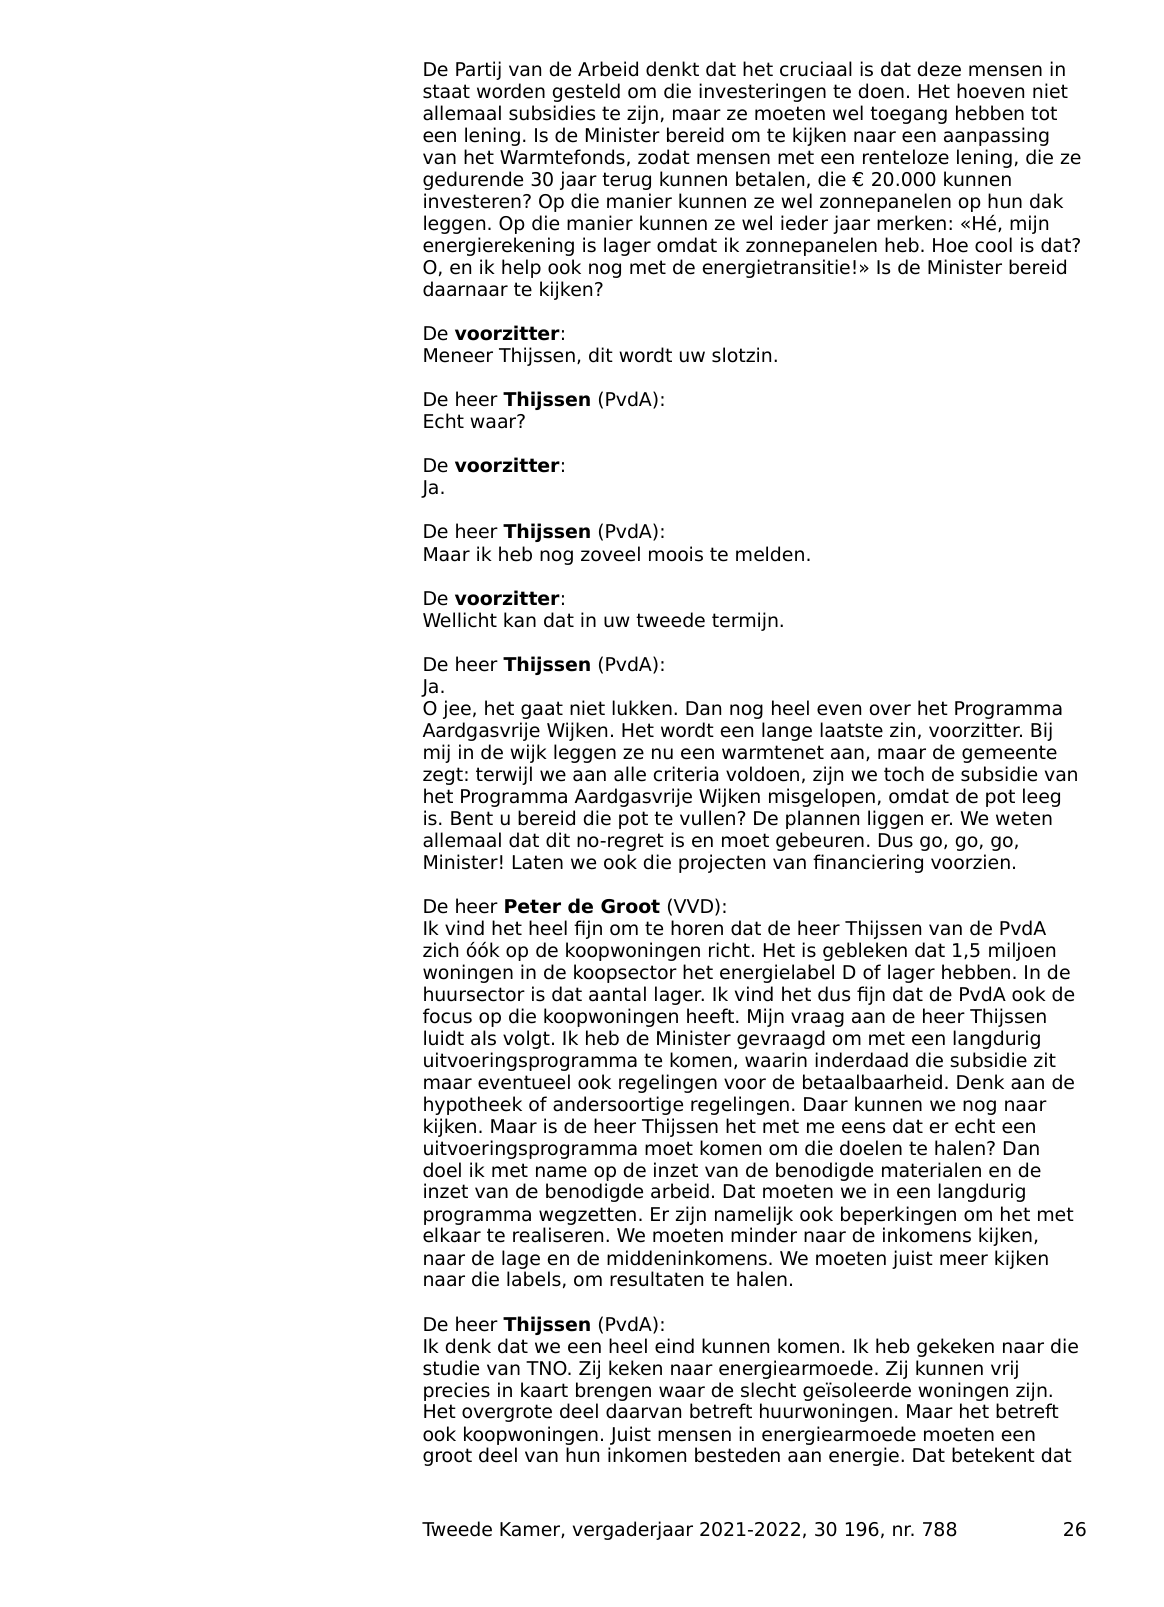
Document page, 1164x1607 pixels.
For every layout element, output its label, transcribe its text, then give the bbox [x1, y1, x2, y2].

text De voorzitter: [422, 323, 1087, 345]
text Ja. [422, 477, 1087, 499]
text Ik vind het heel fijn om te horen dat de heer Thijssen van de PvdA zich óók op de koopwoningen richt. Het is gebleken dat 1,5 miljoen woningen in de koopsector het energielabel D of lager hebben. In de huursector is dat aantal lager. Ik vind het dus fijn dat de PvdA ook de focus op die koopwoningen heeft. Mijn vraag aan de heer Thijssen luidt als volgt. Ik heb de Minister gevraagd om met een langdurig uitvoeringsprogramma te komen, waarin inderdaad die subsidie zit maar eventueel ook regelingen voor de betaalbaarheid. Denk aan de hypotheek of andersoortige regelingen. Daar kunnen we nog naar kijken. Maar is de heer Thijssen het met me eens dat er echt een uitvoeringsprogramma moet komen om die doelen te halen? Dan doel ik met name op de inzet van de benodigde materialen en de inzet van de benodigde arbeid. Dat moeten we in een langdurig programma wegzetten. Er zijn namelijk ook beperkingen om het met elkaar te realiseren. We moeten minder naar de inkomens kijken, naar de lage en de middeninkomens. We moeten juist meer kijken naar die labels, om resultaten te halen. [422, 918, 1087, 1291]
text De heer Thijssen (PvdA): [422, 1313, 1087, 1336]
text De heer Thijssen (PvdA): [422, 389, 1087, 411]
text Meneer Thijssen, dit wordt uw slotzin. [422, 345, 1087, 367]
text Wellicht kan dat in uw tweede termijn. [422, 609, 1087, 632]
text De Partij van de Arbeid denkt dat het cruciaal is dat deze mensen in staat worden gesteld om die investeringen te doen. Het hoeven niet allemaal subsidies te zijn, maar ze moeten wel toegang hebben tot een lening. Is de Minister bereid om te kijken naar een aanpassing van het Warmtefonds, zodat mensen met een renteloze lening, die ze gedurende 30 jaar terug kunnen betalen, die € 20.000 kunnen investeren? Op die manier kunnen ze wel zonnepanelen op hun dak leggen. Op die manier kunnen ze wel ieder jaar merken: «Hé, mijn energierekening is lager omdat ik zonnepanelen heb. Hoe cool is dat? O, en ik help ook nog met de energietransitie!» Is de Minister bereid daarnaar te kijken? [422, 59, 1087, 301]
text De heer Peter de Groot (VVD): [422, 896, 1087, 918]
text De heer Thijssen (PvdA): [422, 654, 1087, 676]
text Maar ik heb nog zoveel moois te melden. [422, 543, 1087, 565]
text De voorzitter: [422, 455, 1087, 477]
text De voorzitter: [422, 588, 1087, 609]
text De heer Thijssen (PvdA): [422, 521, 1087, 543]
text Ik denk dat we een heel eind kunnen komen. Ik heb gekeken naar die studie van TNO. Zij keken naar energiearmoede. Zij kunnen vrij precies in kaart brengen waar de slecht geïsoleerde woningen zijn. Het overgrote deel daarvan betreft huurwoningen. Maar het betreft ook koopwoningen. Juist mensen in energiearmoede moeten een groot deel van hun inkomen besteden aan energie. Dat betekent dat [422, 1336, 1087, 1467]
text O jee, het gaat niet lukken. Dan nog heel even over het Programma Aardgasvrije Wijken. Het wordt een lange laatste zin, voorzitter. Bij mij in de wijk leggen ze nu een warmtenet aan, maar de gemeente zegt: terwijl we aan alle criteria voldoen, zijn we toch de subsidie van het Programma Aardgasvrije Wijken misgelopen, omdat de pot leeg is. Bent u bereid die pot te vullen? De plannen liggen er. We weten allemaal dat dit no-regret is en moet gebeuren. Dus go, go, go, Minister! Laten we ook die projecten van financiering voorzien. [422, 698, 1087, 873]
text Echt waar? [422, 411, 1087, 433]
text Ja. [422, 676, 1087, 698]
